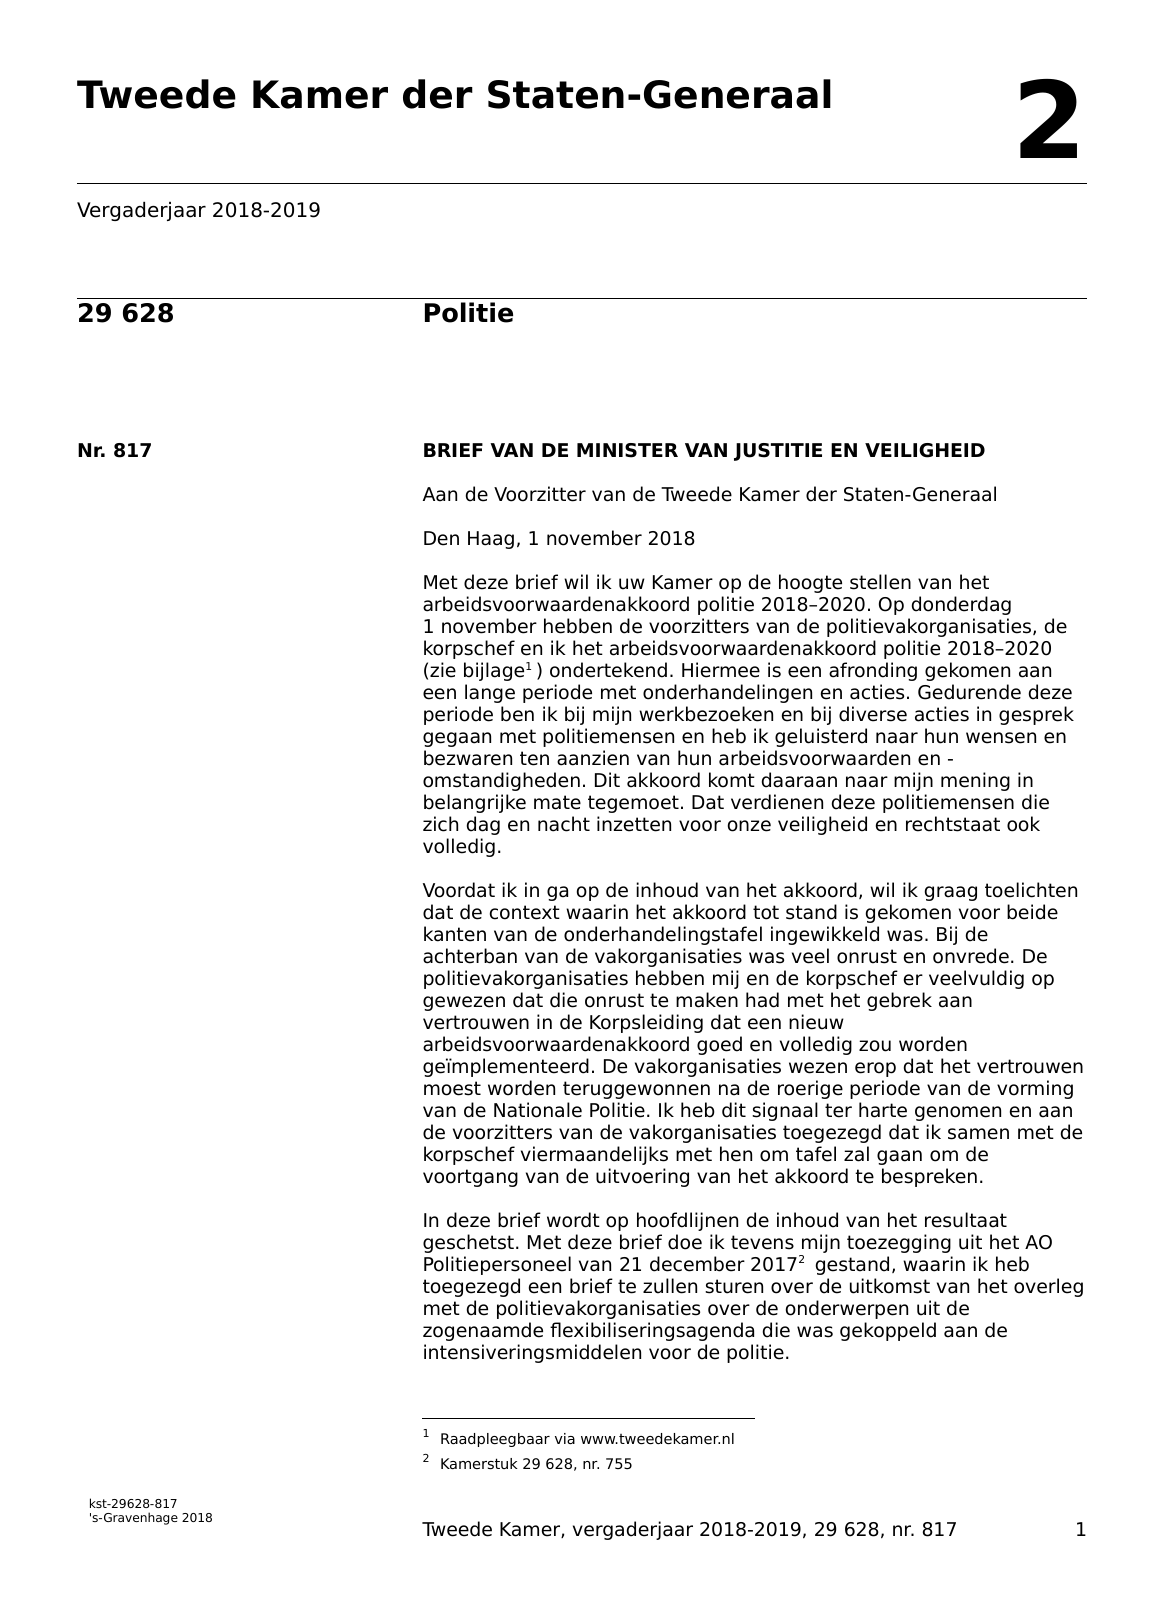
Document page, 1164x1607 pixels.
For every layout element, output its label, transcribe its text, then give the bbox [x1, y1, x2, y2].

text Voordat ik in ga op de inhoud van het akkoord, wil ik graag toelichten dat de context waarin het akkoord tot stand is gekomen voor beide kanten van de onderhandelingstafel ingewikkeld was. Bij de achterban van de vakorganisaties was veel onrust en onvrede. De politievakorganisaties hebben mij en de korpschef er veelvuldig op gewezen dat die onrust te maken had met het gebrek aan vertrouwen in de Korpsleiding dat een nieuw arbeidsvoorwaardenakkoord goed en volledig zou worden geïmplementeerd. De vakorganisaties wezen erop dat het vertrouwen moest worden teruggewonnen na de roerige periode van de vorming van de Nationale Politie. Ik heb dit signaal ter harte genomen en aan de voorzitters van de vakorganisaties toegezegd dat ik samen met de korpschef viermaandelijks met hen om tafel zal gaan om de voortgang van de uitvoering van het akkoord te bespreken. [422, 880, 1087, 1188]
table_cell Vergaderjaar 2018-2019 [77, 184, 1087, 298]
text Met deze brief wil ik uw Kamer op de hoogte stellen van het arbeidsvoorwaardenakkoord politie 2018–2020. Op donderdag 1 november hebben de voorzitters van de politievakorganisaties, de korpschef en ik het arbeidsvoorwaardenakkoord politie 2018–2020 (zie bijlage) ondertekend. Hiermee is een afronding gekomen aan een lange periode met onderhandelingen en acties. Gedurende deze periode ben ik bij mijn werkbezoeken en bij diverse acties in gesprek gegaan met politiemensen en heb ik geluisterd naar hun wensen en bezwaren ten aanzien van hun arbeidsvoorwaarden en -omstandigheden. Dit akkoord komt daaraan naar mijn mening in belangrijke mate tegemoet. Dat verdienen deze politiemensen die zich dag en nacht inzetten voor onze veiligheid en rechtstaat ook volledig. [422, 572, 1087, 858]
text Kamerstuk 29 628, nr. 755 [422, 1452, 1087, 1474]
text 's-Gravenhage 2018 [88, 1511, 323, 1525]
text kst-29628-817 [88, 1497, 323, 1511]
text Den Haag, 1 november 2018 [422, 528, 1087, 550]
text Aan de Voorzitter van de Tweede Kamer der Staten-Generaal [422, 484, 1087, 506]
text Raadpleegbaar via www.tweedekamer.nl [422, 1427, 1087, 1449]
subtitle 29 628 Politie [77, 299, 1087, 329]
subtitle Nr. 817 BRIEF VAN DE MINISTER VAN JUSTITIE EN VEILIGHEID [77, 440, 1087, 462]
table_header 2 [886, 59, 1087, 183]
table_header Tweede Kamer der Staten-Generaal [77, 59, 886, 183]
text In deze brief wordt op hoofdlijnen de inhoud van het resultaat geschetst. Met deze brief doe ik tevens mijn toezegging uit het AO Politiepersoneel van 21 december 2017 gestand, waarin ik heb toegezegd een brief te zullen sturen over de uitkomst van het overleg met de politievakorganisaties over de onderwerpen uit de zogenaamde flexibiliseringsagenda die was gekoppeld aan de intensiveringsmiddelen voor de politie. [422, 1210, 1087, 1364]
